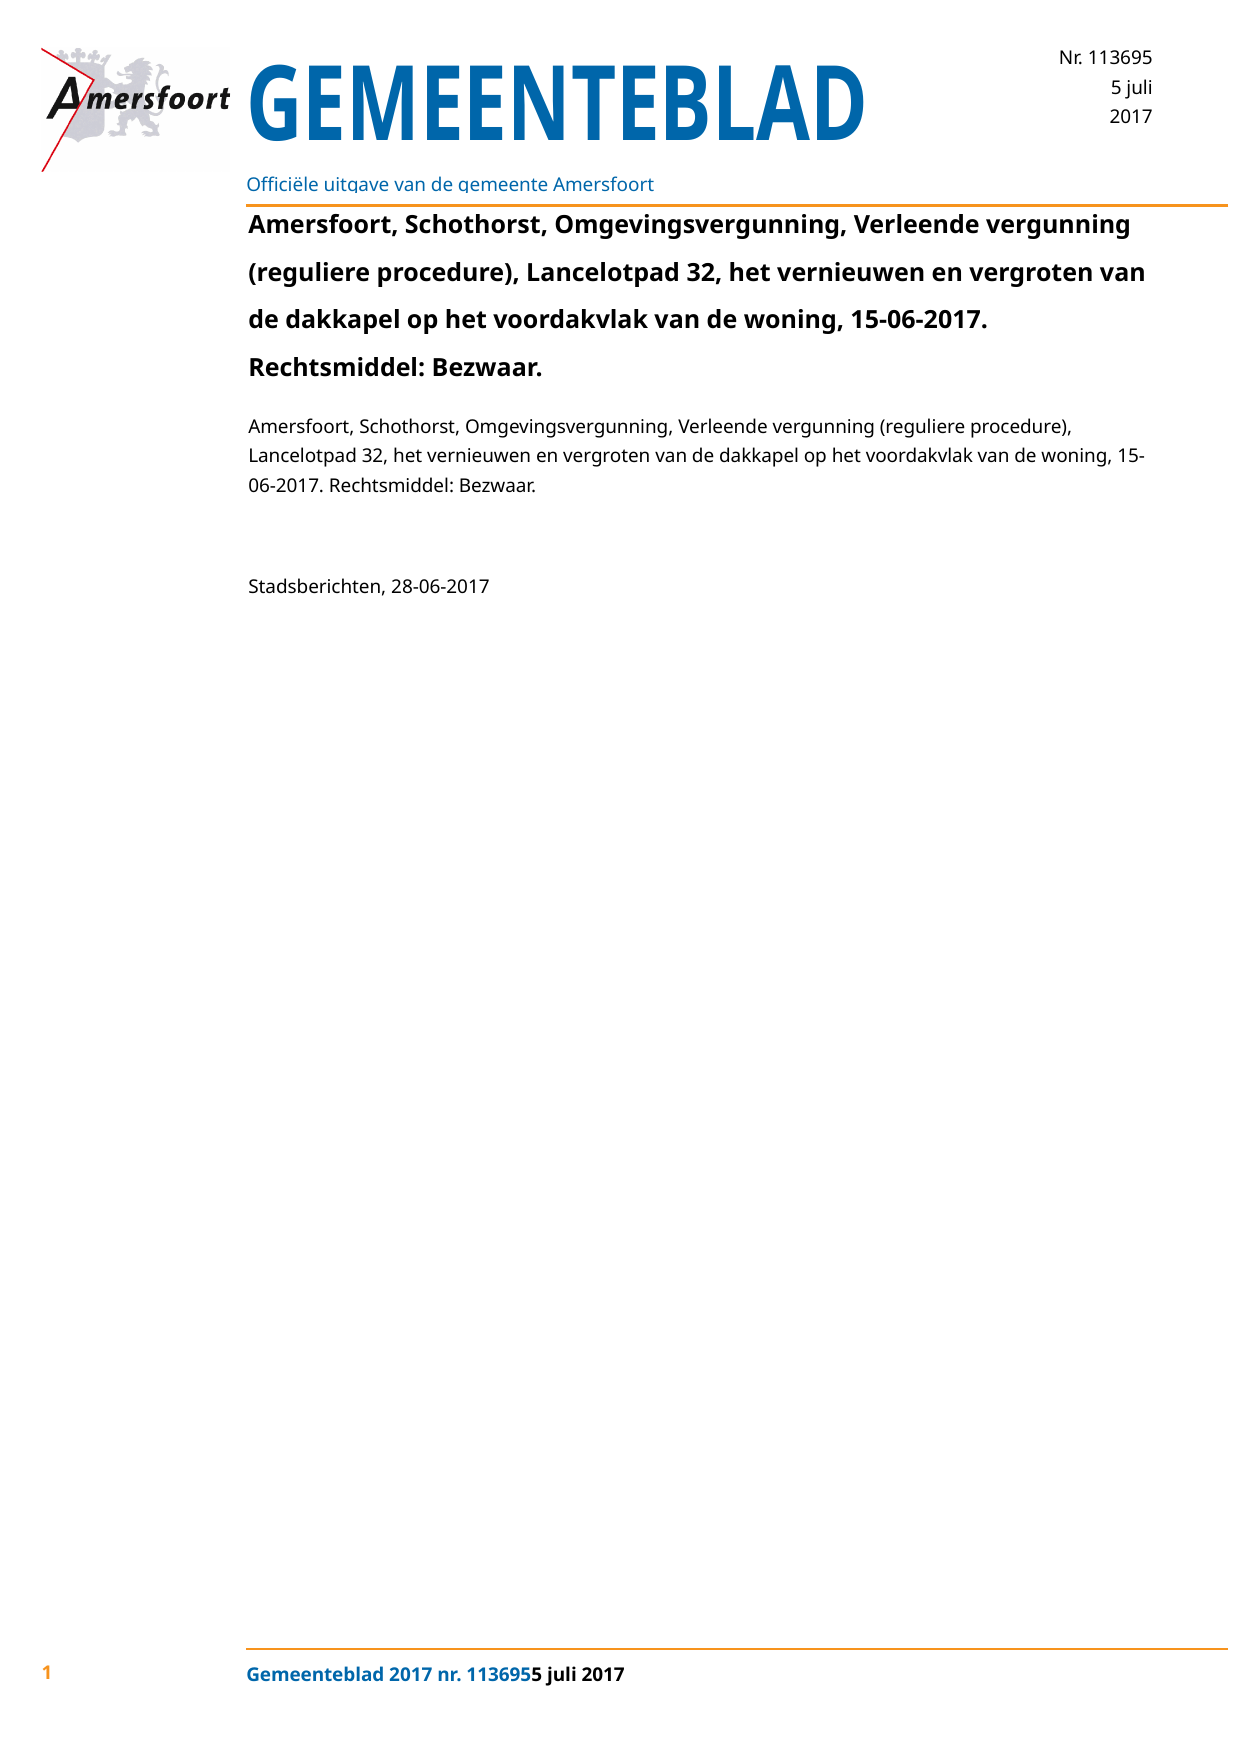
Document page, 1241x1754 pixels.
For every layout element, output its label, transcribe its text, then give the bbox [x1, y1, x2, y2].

text Stadsberichten, 28-06-2017 [248, 573, 1152, 599]
text Amersfoort, Schothorst, Omgevingsvergunning, Verleende vergunning (reguliere procedure), Lancelotpad 32, het vernieuwen en vergroten van de dakkapel op het voordakvlak van de woning, 15-06-2017. Rechtsmiddel: Bezwaar. [248, 207, 1152, 384]
text Amersfoort, Schothorst, Omgevingsvergunning, Verleende vergunning (reguliere procedure), Lancelotpad 32, het vernieuwen en vergroten van de dakkapel op het voordakvlak van de woning, 15-06-2017. Rechtsmiddel: Bezwaar. [248, 413, 1152, 498]
picture [41, 47, 231, 172]
